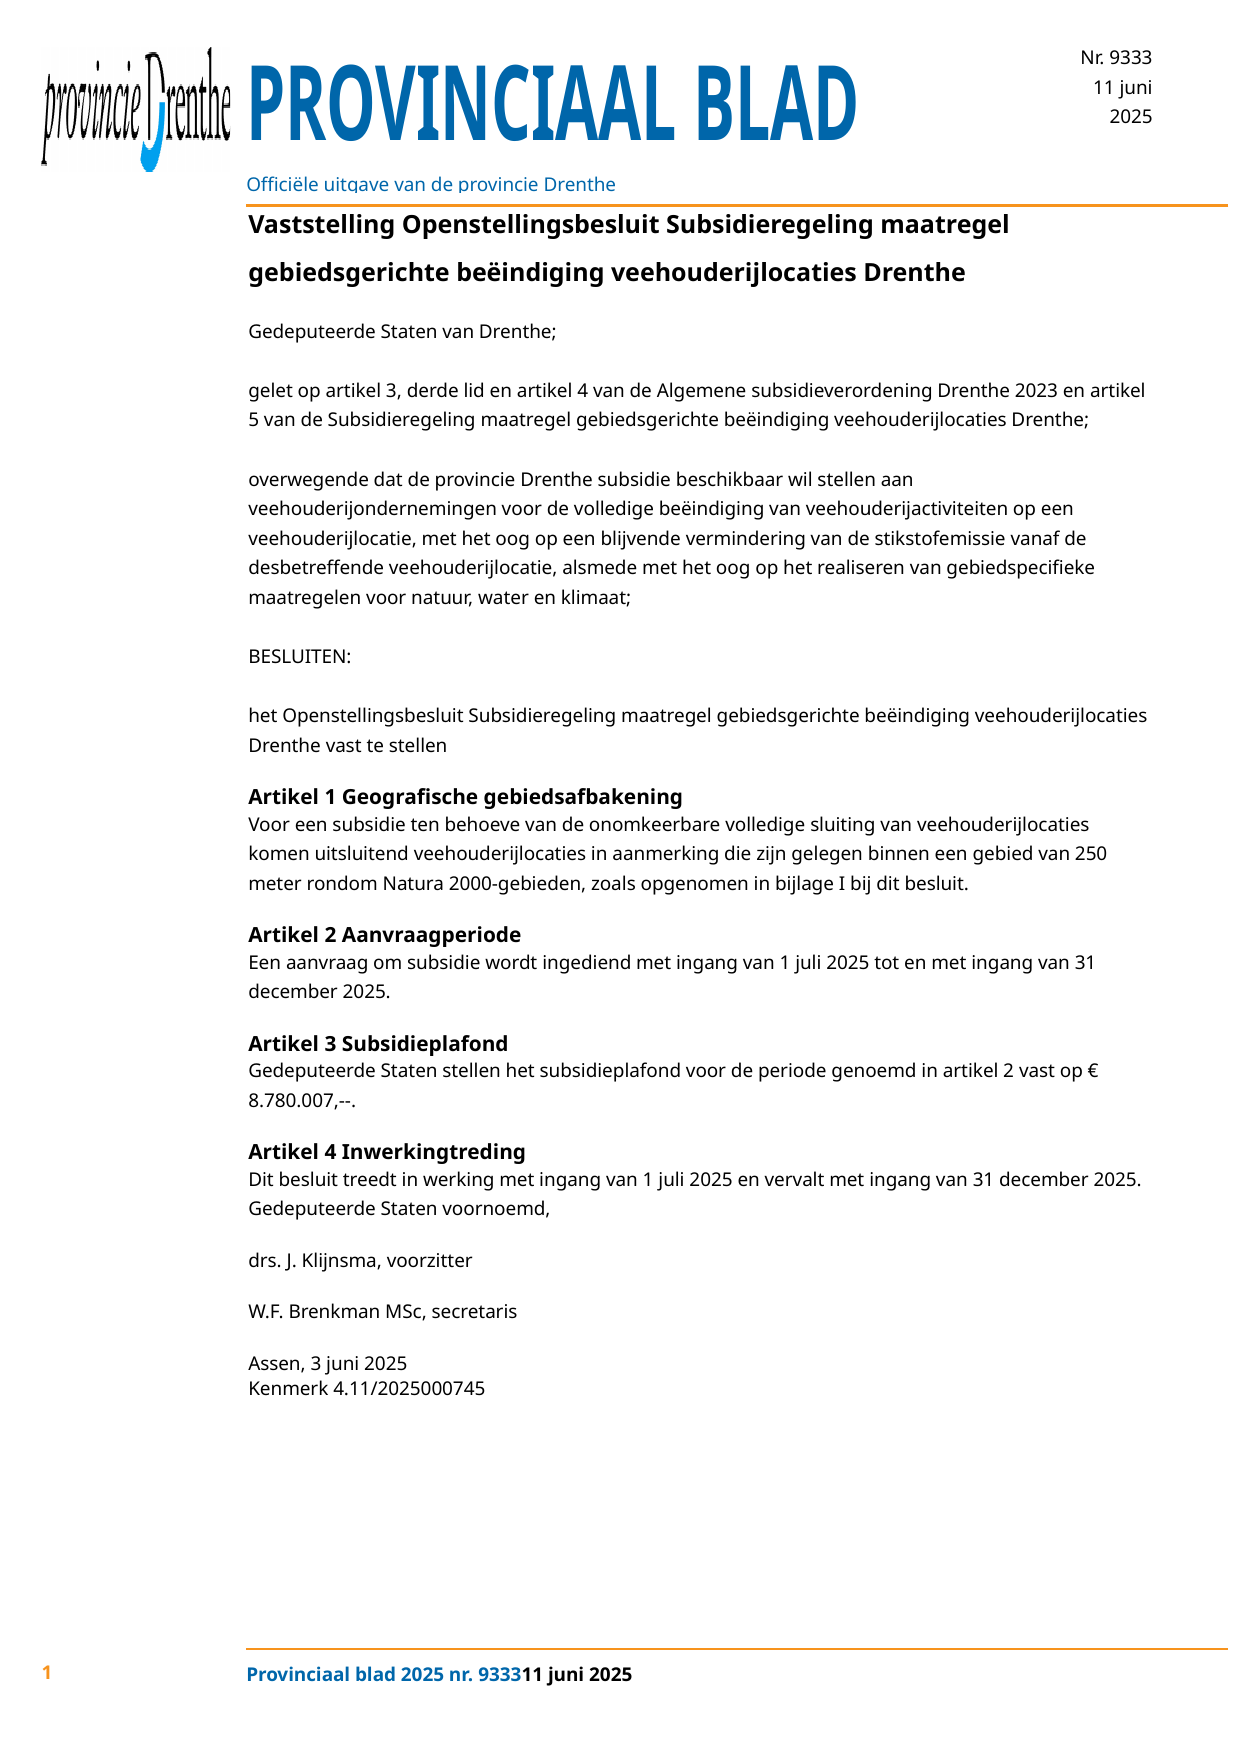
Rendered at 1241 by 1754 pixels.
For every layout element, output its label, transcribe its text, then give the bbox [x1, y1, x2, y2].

text BESLUITEN: [248, 643, 1152, 669]
text Artikel 2 Aanvraagperiode [248, 921, 1152, 949]
text Gedeputeerde Staten stellen het subsidieplafond voor de periode genoemd in artikel 2 vast op € 8.780.007,--. [248, 1057, 1152, 1113]
text Gedeputeerde Staten van Drenthe; [248, 318, 1152, 344]
text Artikel 1 Geografische gebiedsafbakening [248, 782, 1152, 811]
text Een aanvraag om subsidie wordt ingediend met ingang van 1 juli 2025 tot en met ingang van 31 december 2025. [248, 949, 1152, 1004]
text gelet op artikel 3, derde lid en artikel 4 van de Algemene subsidieverordening Drenthe 2023 en artikel 5 van de Subsidieregeling maatregel gebiedsgerichte beëindiging veehouderijlocaties Drenthe; [248, 377, 1152, 432]
text overwegende dat de provincie Drenthe subsidie beschikbaar wil stellen aan veehouderijondernemingen voor de volledige beëindiging van veehouderijactiviteiten op een veehouderijlocatie, met het oog op een blijvende vermindering van de stikstofemissie vanaf de desbetreffende veehouderijlocatie, alsmede met het oog op het realiseren van gebiedspecifieke maatregelen voor natuur, water en klimaat; [248, 466, 1152, 610]
text Dit besluit treedt in werking met ingang van 1 juli 2025 en vervalt met ingang van 31 december 2025. [248, 1166, 1152, 1192]
text Gedeputeerde Staten voornoemd, [248, 1195, 1152, 1221]
text Vaststelling Openstellingsbesluit Subsidieregeling maatregel gebiedsgerichte beëindiging veehouderijlocaties Drenthe [248, 207, 1152, 288]
text W.F. Brenkman MSc, secretaris [248, 1298, 1152, 1324]
text Assen, 3 juni 2025 [248, 1350, 1152, 1376]
text het Openstellingsbesluit Subsidieregeling maatregel gebiedsgerichte beëindiging veehouderijlocaties Drenthe vast te stellen [248, 702, 1152, 758]
text Artikel 3 Subsidieplafond [248, 1029, 1152, 1057]
text Voor een subsidie ten behoeve van de onomkeerbare volledige sluiting van veehouderijlocaties komen uitsluitend veehouderijlocaties in aanmerking die zijn gelegen binnen een gebied van 250 meter rondom Natura 2000-gebieden, zoals opgenomen in bijlage I bij dit besluit. [248, 811, 1152, 896]
picture [41, 47, 231, 172]
text drs. J. Klijnsma, voorzitter [248, 1247, 1152, 1273]
text Kenmerk 4.11/2025000745 [248, 1376, 1152, 1401]
text Artikel 4 Inwerkingtreding [248, 1137, 1152, 1166]
